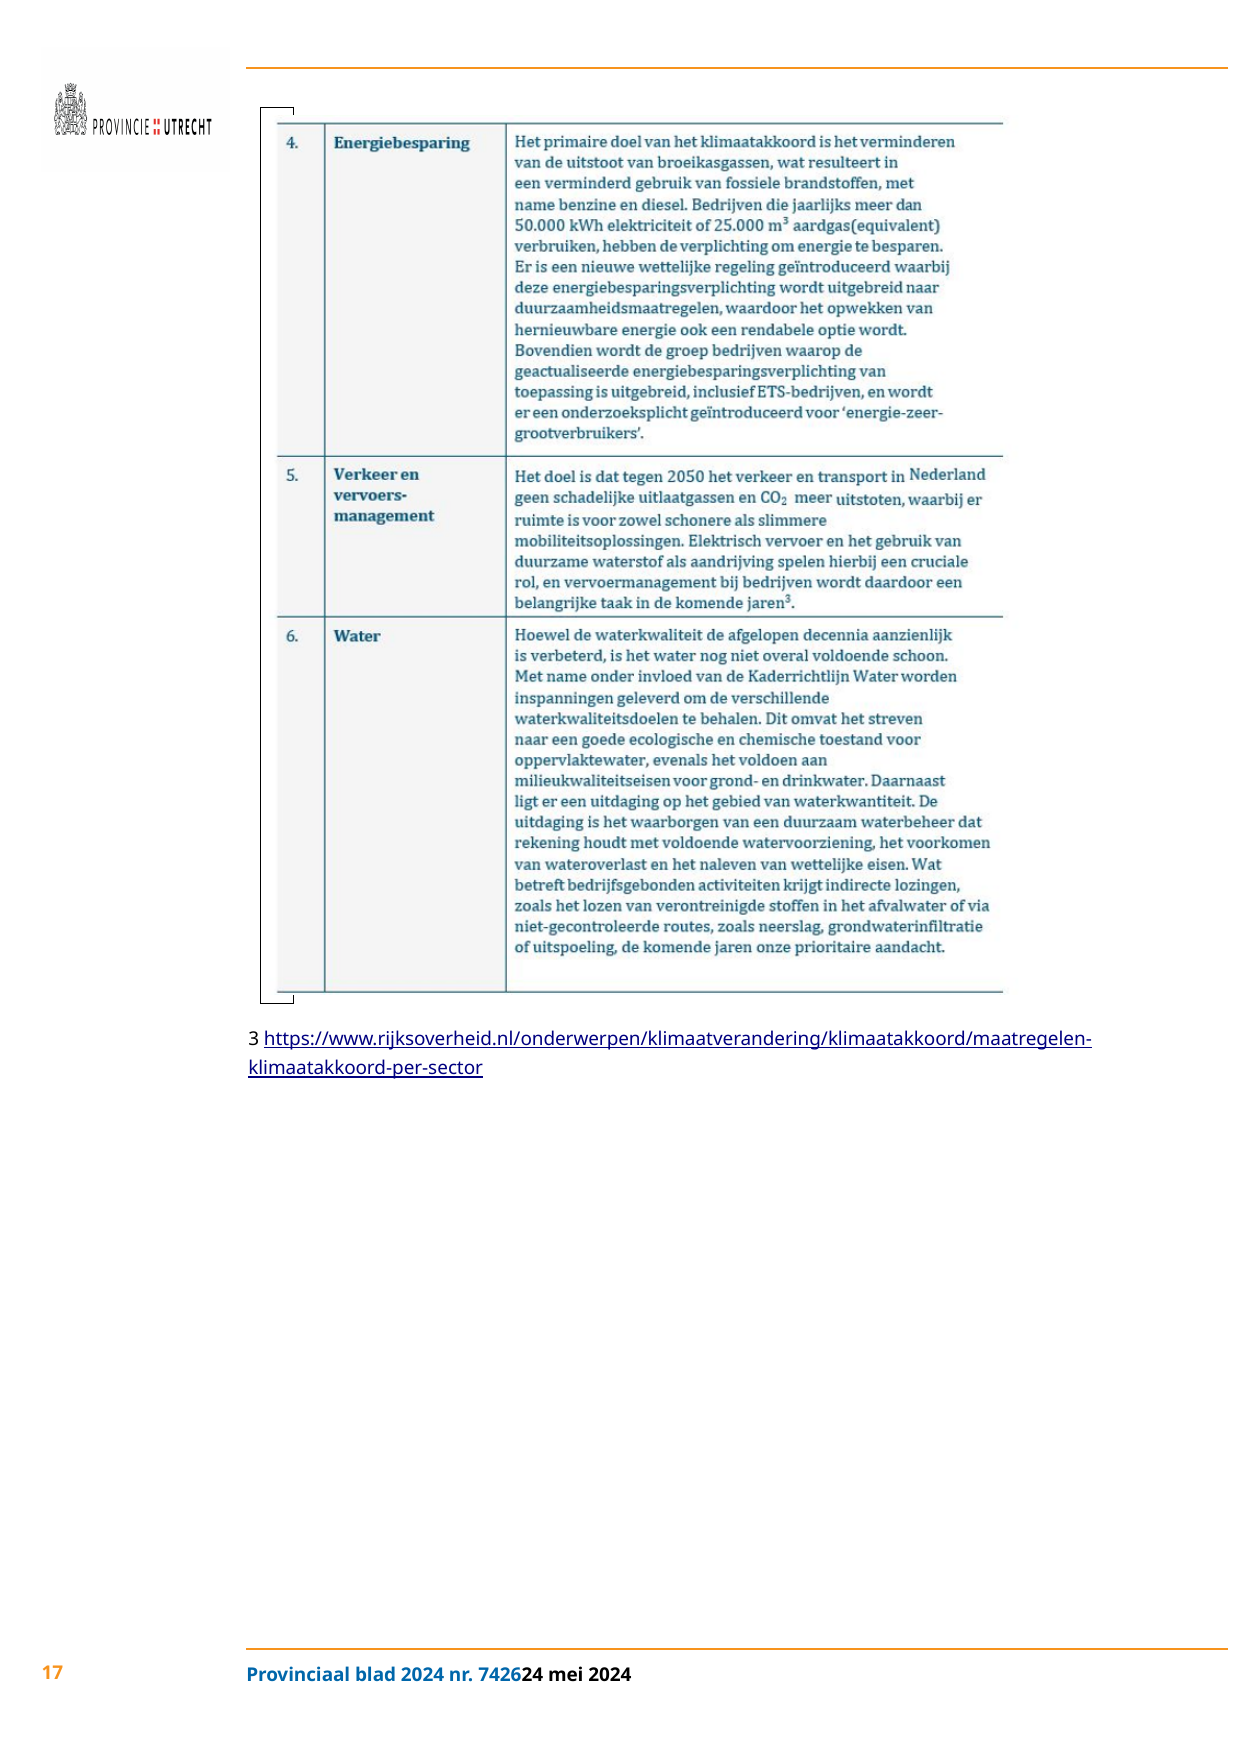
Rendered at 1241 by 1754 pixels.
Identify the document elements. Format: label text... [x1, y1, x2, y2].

picture [41, 47, 231, 172]
picture [268, 115, 1036, 995]
text 3 https://www.rijksoverheid.nl/onderwerpen/klimaatverandering/klimaatakkoord/maatregelen-klimaatakkoord-per-sector [248, 1025, 1152, 1080]
